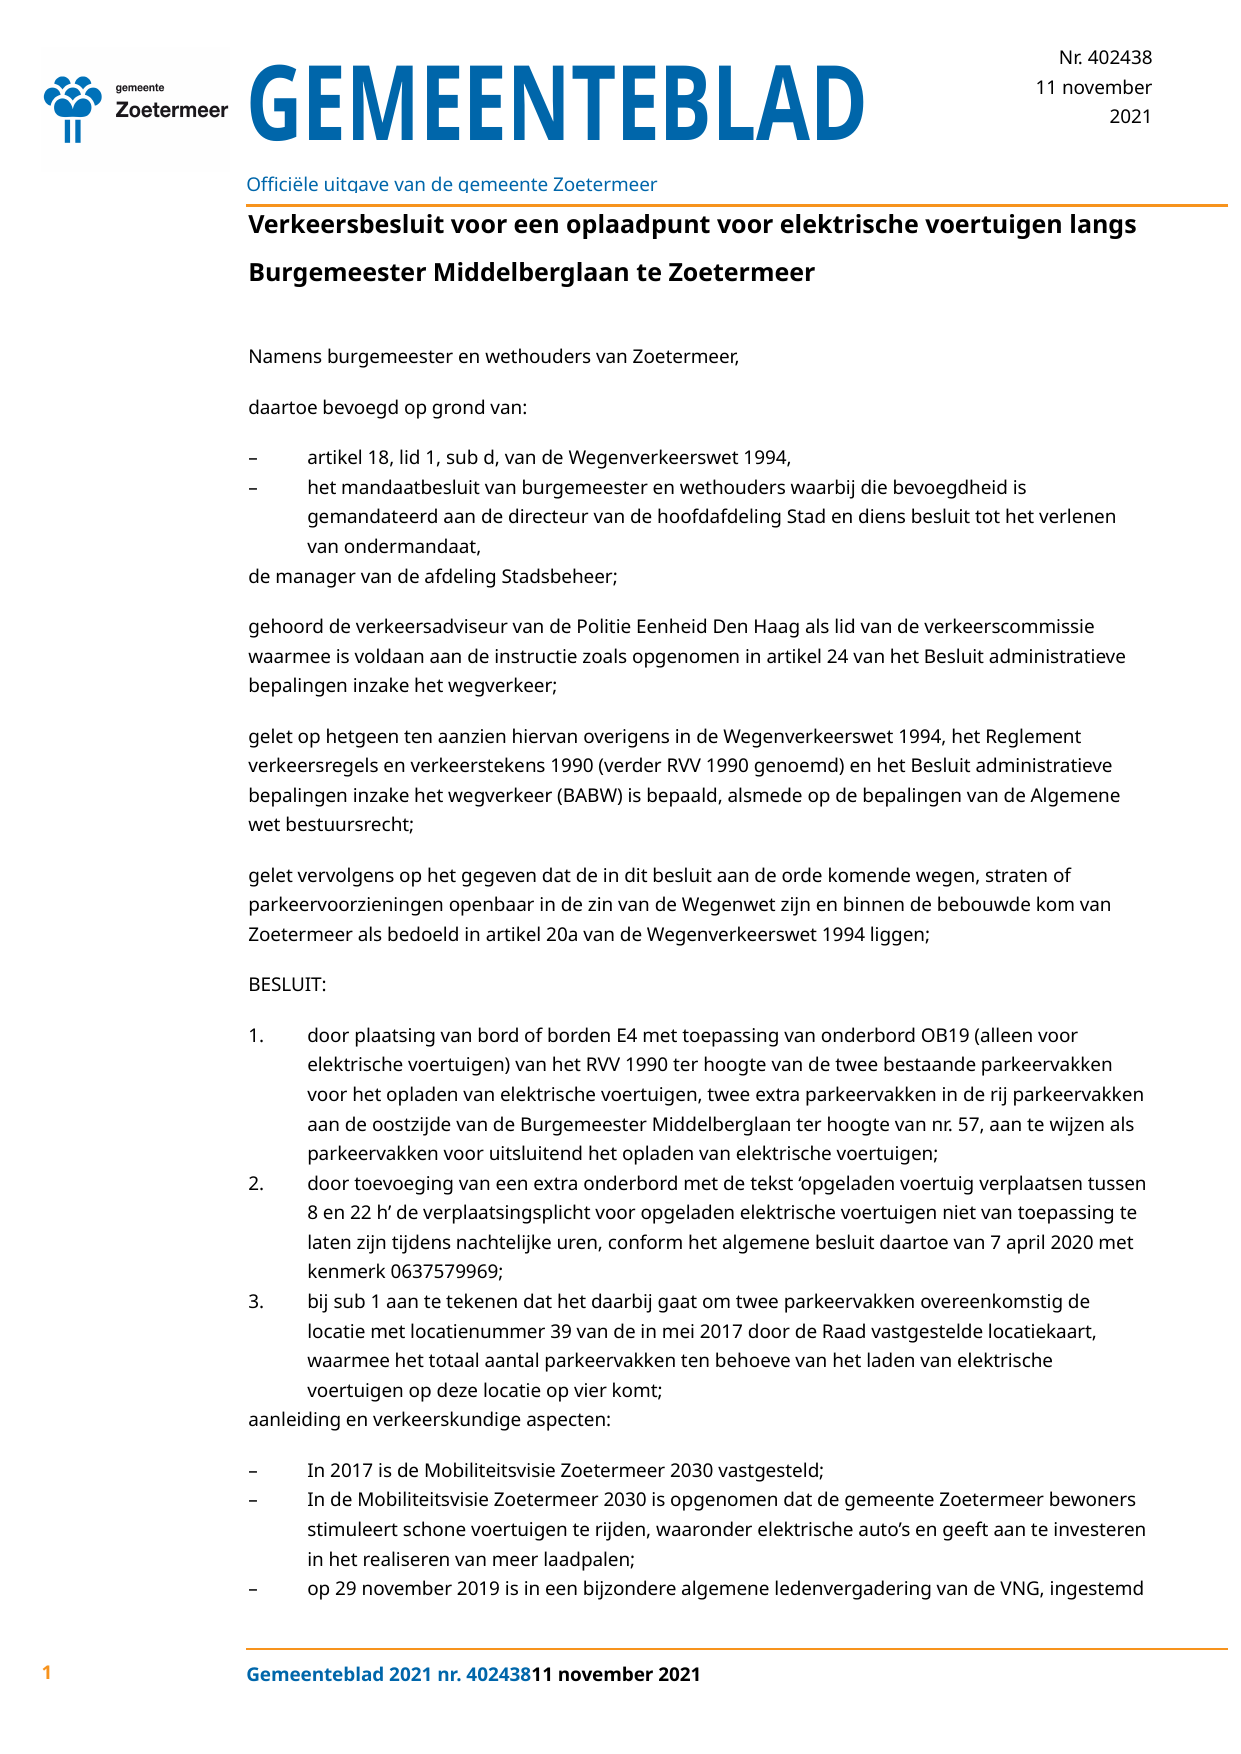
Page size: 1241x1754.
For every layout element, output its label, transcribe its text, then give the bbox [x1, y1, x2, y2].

text Namens burgemeester en wethouders van Zoetermeer, [248, 344, 1152, 369]
text BESLUIT: [248, 972, 1152, 997]
picture [41, 47, 231, 172]
list artikel 18, lid 1, sub d, van de Wegenverkeerswet 1994, [248, 444, 1152, 470]
list door plaatsing van bord of borden E4 met toepassing van onderbord OB19 (alleen voor elektrische voertuigen) van het RVV 1990 ter hoogte van de twee bestaande parkeervakken voor het opladen van elektrische voertuigen, twee extra parkeervakken in de rij parkeervakken aan de oostzijde van de Burgemeester Middelberglaan ter hoogte van nr. 57, aan te wijzen als parkeervakken voor uitsluitend het opladen van elektrische voertuigen; [248, 1022, 1152, 1166]
list op 29 november 2019 is in een bijzondere algemene ledenvergadering van de VNG, ingestemd [248, 1575, 1152, 1601]
text daartoe bevoegd op grond van: [248, 394, 1152, 420]
text gelet vervolgens op het gegeven dat de in dit besluit aan de orde komende wegen, straten of parkeervoorzieningen openbaar in de zin van de Wegenwet zijn en binnen de bebouwde kom van Zoetermeer als bedoeld in artikel 20a van de Wegenverkeerswet 1994 liggen; [248, 862, 1152, 947]
list het mandaatbesluit van burgemeester en wethouders waarbij die bevoegdheid is gemandateerd aan de directeur van de hoofdafdeling Stad en diens besluit tot het verlenen van ondermandaat, [248, 474, 1152, 559]
text gelet op hetgeen ten aanzien hiervan overigens in de Wegenverkeerswet 1994, het Reglement verkeersregels en verkeerstekens 1990 (verder RVV 1990 genoemd) en het Besluit administratieve bepalingen inzake het wegverkeer (BABW) is bepaald, alsmede op de bepalingen van de Algemene wet bestuursrecht; [248, 723, 1152, 837]
text gehoord de verkeersadviseur van de Politie Eenheid Den Haag als lid van de verkeerscommissie waarmee is voldaan aan de instructie zoals opgenomen in artikel 24 van het Besluit administratieve bepalingen inzake het wegverkeer; [248, 613, 1152, 698]
text Verkeersbesluit voor een oplaadpunt voor elektrische voertuigen langs Burgemeester Middelberglaan te Zoetermeer [248, 207, 1152, 288]
list In de Mobiliteitsvisie Zoetermeer 2030 is opgenomen dat de gemeente Zoetermeer bewoners stimuleert schone voertuigen te rijden, waaronder elektrische auto’s en geeft aan te investeren in het realiseren van meer laadpalen; [248, 1487, 1152, 1571]
text de manager van de afdeling Stadsbeheer; [248, 563, 1152, 588]
list door toevoeging van een extra onderbord met de tekst ‘opgeladen voertuig verplaatsen tussen 8 en 22 h’ de verplaatsingsplicht voor opgeladen elektrische voertuigen niet van toepassing te laten zijn tijdens nachtelijke uren, conform het algemene besluit daartoe van 7 april 2020 met kenmerk 0637579969; [248, 1170, 1152, 1284]
text aanleiding en verkeerskundige aspecten: [248, 1407, 1152, 1432]
list In 2017 is de Mobiliteitsvisie Zoetermeer 2030 vastgesteld; [248, 1457, 1152, 1483]
list bij sub 1 aan te tekenen dat het daarbij gaat om twee parkeervakken overeenkomstig de locatie met locatienummer 39 van de in mei 2017 door de Raad vastgestelde locatiekaart, waarmee het totaal aantal parkeervakken ten behoeve van het laden van elektrische voertuigen op deze locatie op vier komt; [248, 1288, 1152, 1403]
